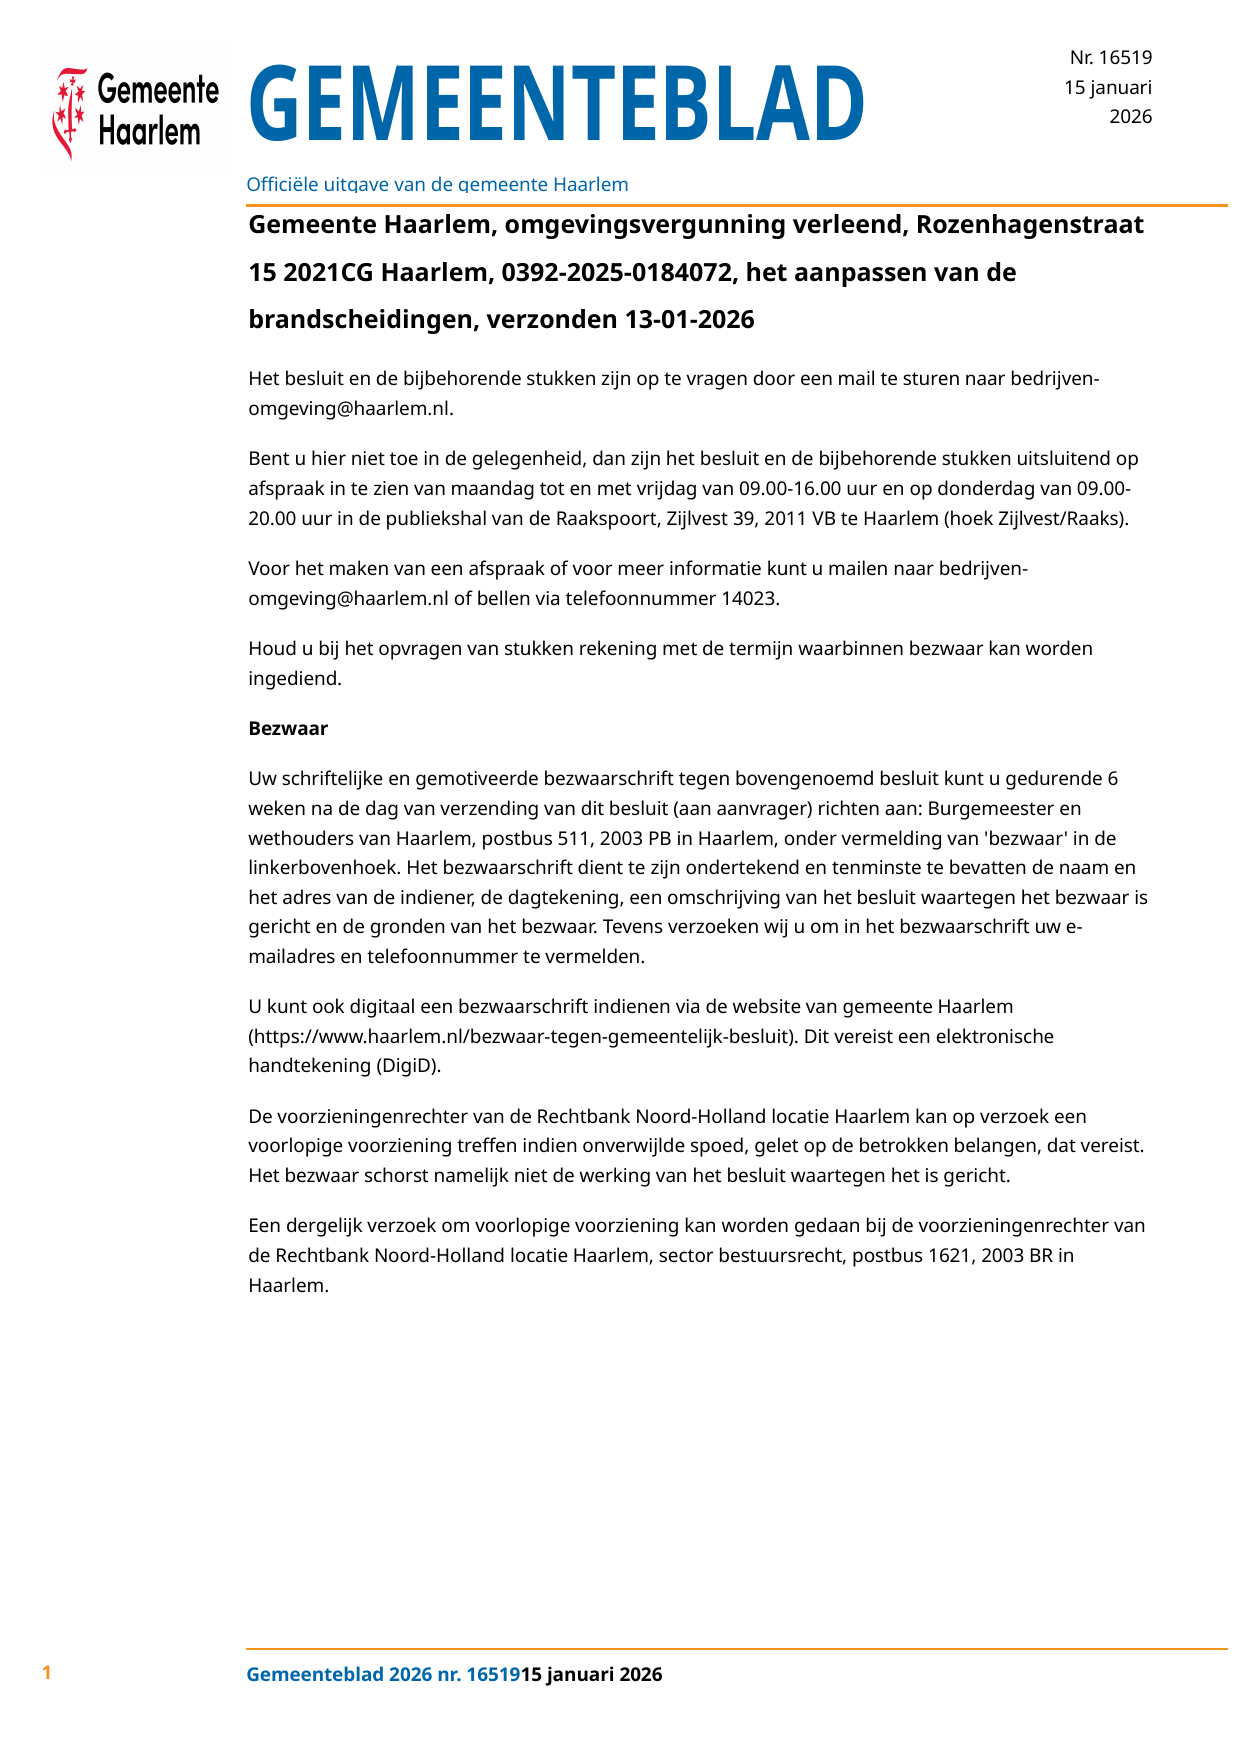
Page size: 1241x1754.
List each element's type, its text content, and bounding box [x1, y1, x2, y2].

picture [41, 47, 231, 172]
text U kunt ook digitaal een bezwaarschrift indienen via de website van gemeente Haarlem (https://www.haarlem.nl/bezwaar-tegen-gemeentelijk-besluit). Dit vereist een elektronische handtekening (DigiD). [248, 993, 1152, 1078]
text Het besluit en de bijbehorende stukken zijn op te vragen door een mail te sturen naar bedrijven-omgeving@haarlem.nl. [248, 366, 1152, 421]
text Uw schriftelijke en gemotiveerde bezwaarschrift tegen bovengenoemd besluit kunt u gedurende 6 weken na de dag van verzending van dit besluit (aan aanvrager) richten aan: Burgemeester en wethouders van Haarlem, postbus 511, 2003 PB in Haarlem, onder vermelding van 'bezwaar' in de linkerbovenhoek. Het bezwaarschrift dient te zijn ondertekend en tenminste te bevatten de naam en het adres van de indiener, de dagtekening, een omschrijving van het besluit waartegen het bezwaar is gericht en de gronden van het bezwaar. Tevens verzoeken wij u om in het bezwaarschrift uw e-mailadres en telefoonnummer te vermelden. [248, 766, 1152, 969]
text De voorzieningenrechter van de Rechtbank Noord-Holland locatie Haarlem kan op verzoek een voorlopige voorziening treffen indien onverwijlde spoed, gelet op de betrokken belangen, dat vereist. Het bezwaar schorst namelijk niet de werking van het besluit waartegen het is gericht. [248, 1103, 1152, 1188]
text Bent u hier niet toe in de gelegenheid, dan zijn het besluit en de bijbehorende stukken uitsluitend op afspraak in te zien van maandag tot en met vrijdag van 09.00-16.00 uur en op donderdag van 09.00-20.00 uur in de publiekshal van de Raakspoort, Zijlvest 39, 2011 VB te Haarlem (hoek Zijlvest/Raaks). [248, 446, 1152, 530]
text Bezwaar [248, 715, 1152, 741]
text Een dergelijk verzoek om voorlopige voorziening kan worden gedaan bij de voorzieningenrechter van de Rechtbank Noord-Holland locatie Haarlem, sector bestuursrecht, postbus 1621, 2003 BR in Haarlem. [248, 1213, 1152, 1297]
text Houd u bij het opvragen van stukken rekening met de termijn waarbinnen bezwaar kan worden ingediend. [248, 635, 1152, 690]
text Voor het maken van een afspraak of voor meer informatie kunt u mailen naar bedrijven-omgeving@haarlem.nl of bellen via telefoonnummer 14023. [248, 555, 1152, 610]
text Gemeente Haarlem, omgevingsvergunning verleend, Rozenhagenstraat 15 2021CG Haarlem, 0392-2025-0184072, het aanpassen van de brandscheidingen, verzonden 13-01-2026 [248, 207, 1152, 336]
